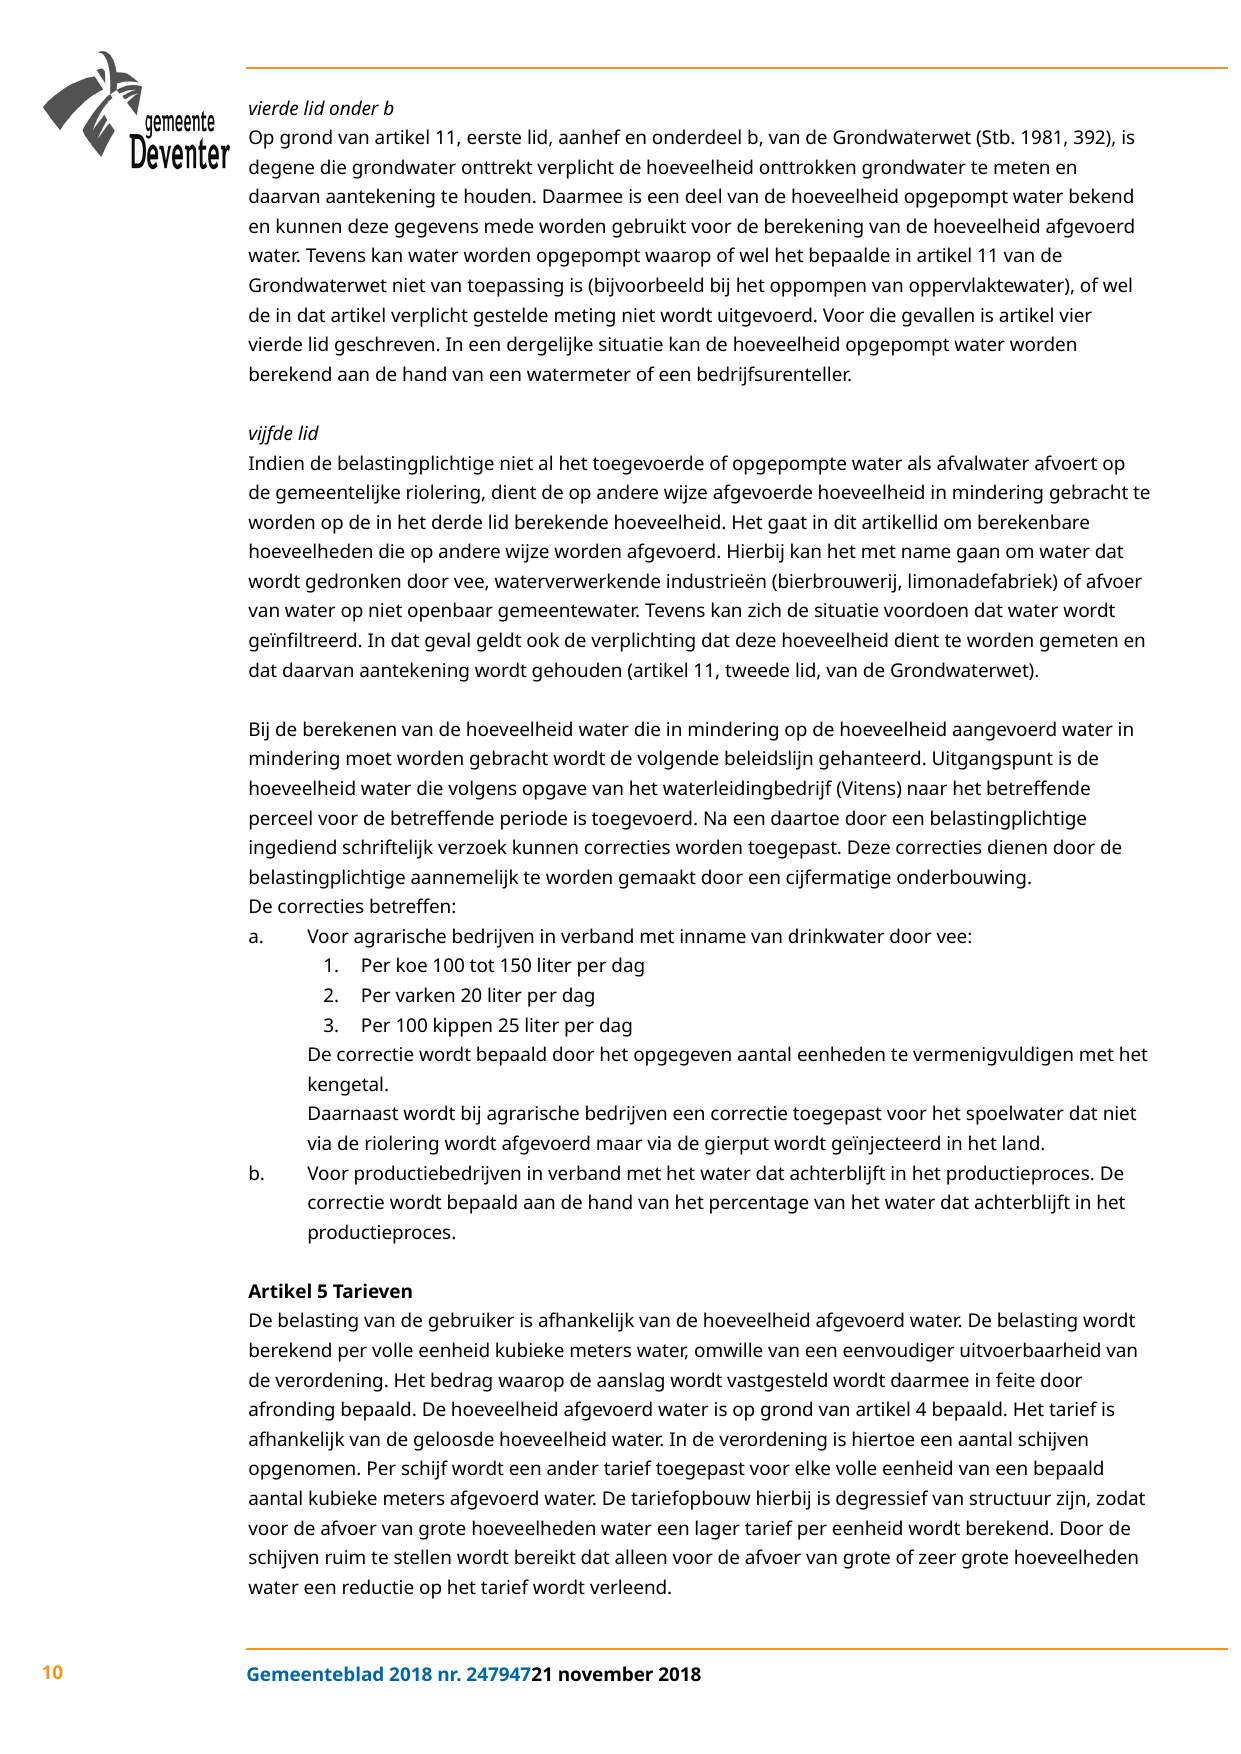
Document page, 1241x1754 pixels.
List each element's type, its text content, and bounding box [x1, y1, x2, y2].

list Per varken 20 liter per dag [323, 982, 1152, 1008]
list Voor productiebedrijven in verband met het water dat achterblijft in het productieproces. De correctie wordt bepaald aan de hand van het percentage van het water dat achterblijft in het productieproces. [248, 1160, 1152, 1245]
list Per koe 100 tot 150 liter per dag [323, 953, 1152, 978]
text Bij de berekenen van de hoeveelheid water die in mindering op de hoeveelheid aangevoerd water in mindering moet worden gebracht wordt de volgende beleidslijn gehanteerd. Uitgangspunt is de hoeveelheid water die volgens opgave van het waterleidingbedrijf (Vitens) naar het betreffende perceel voor de betreffende periode is toegevoerd. Na een daartoe door een belastingplichtige ingediend schriftelijk verzoek kunnen correcties worden toegepast. Deze correcties dienen door de belastingplichtige aannemelijk te worden gemaakt door een cijfermatige onderbouwing. [248, 716, 1152, 890]
text vijfde lid [248, 420, 1152, 446]
text Artikel 5 Tarieven [248, 1278, 1152, 1304]
list Per 100 kippen 25 liter per dag [323, 1012, 1152, 1038]
text De correcties betreffen: [248, 893, 1152, 919]
text vierde lid onder b [248, 95, 1152, 121]
text Op grond van artikel 11, eerste lid, aanhef en onderdeel b, van de Grondwaterwet (Stb. 1981, 392), is degene die grondwater onttrekt verplicht de hoeveelheid onttrokken grondwater te meten en daarvan aantekening te houden. Daarmee is een deel van de hoeveelheid opgepompt water bekend en kunnen deze gegevens mede worden gebruikt voor de berekening van de hoeveelheid afgevoerd water. Tevens kan water worden opgepompt waarop of wel het bepaalde in artikel 11 van de Grondwaterwet niet van toepassing is (bijvoorbeeld bij het oppompen van oppervlaktewater), of wel de in dat artikel verplicht gestelde meting niet wordt uitgevoerd. Voor die gevallen is artikel vier vierde lid geschreven. In een dergelijke situatie kan de hoeveelheid opgepompt water worden berekend aan de hand van een watermeter of een bedrijfsurenteller. [248, 124, 1152, 387]
text De belasting van de gebruiker is afhankelijk van de hoeveelheid afgevoerd water. De belasting wordt berekend per volle eenheid kubieke meters water, omwille van een eenvoudiger uitvoerbaarheid van de verordening. Het bedrag waarop de aanslag wordt vastgesteld wordt daarmee in feite door afronding bepaald. De hoeveelheid afgevoerd water is op grond van artikel 4 bepaald. Het tarief is afhankelijk van de geloosde hoeveelheid water. In de verordening is hiertoe een aantal schijven opgenomen. Per schijf wordt een ander tarief toegepast voor elke volle eenheid van een bepaald aantal kubieke meters afgevoerd water. De tariefopbouw hierbij is degressief van structuur zijn, zodat voor de afvoer van grote hoeveelheden water een lager tarief per eenheid wordt berekend. Door de schijven ruim te stellen wordt bereikt dat alleen voor de afvoer van grote of zeer grote hoeveelheden water een reductie op het tarief wordt verleend. [248, 1308, 1152, 1600]
list Daarnaast wordt bij agrarische bedrijven een correctie toegepast voor het spoelwater dat niet via de riolering wordt afgevoerd maar via de gierput wordt geïnjecteerd in het land. [248, 1101, 1152, 1156]
list Voor agrarische bedrijven in verband met inname van drinkwater door vee: [248, 923, 1152, 949]
text Indien de belastingplichtige niet al het toegevoerde of opgepompte water als afvalwater afvoert op de gemeentelijke riolering, dient de op andere wijze afgevoerde hoeveelheid in mindering gebracht te worden op de in het derde lid berekende hoeveelheid. Het gaat in dit artikellid om berekenbare hoeveelheden die op andere wijze worden afgevoerd. Hierbij kan het met name gaan om water dat wordt gedronken door vee, waterverwerkende industrieën (bierbrouwerij, limonadefabriek) of afvoer van water op niet openbaar gemeentewater. Tevens kan zich de situatie voordoen dat water wordt geïnfiltreerd. In dat geval geldt ook de verplichting dat deze hoeveelheid dient te worden gemeten en dat daarvan aantekening wordt gehouden (artikel 11, tweede lid, van de Grondwaterwet). [248, 450, 1152, 683]
list De correctie wordt bepaald door het opgegeven aantal eenheden te vermenigvuldigen met het kengetal. [248, 1041, 1152, 1097]
picture [41, 47, 231, 172]
